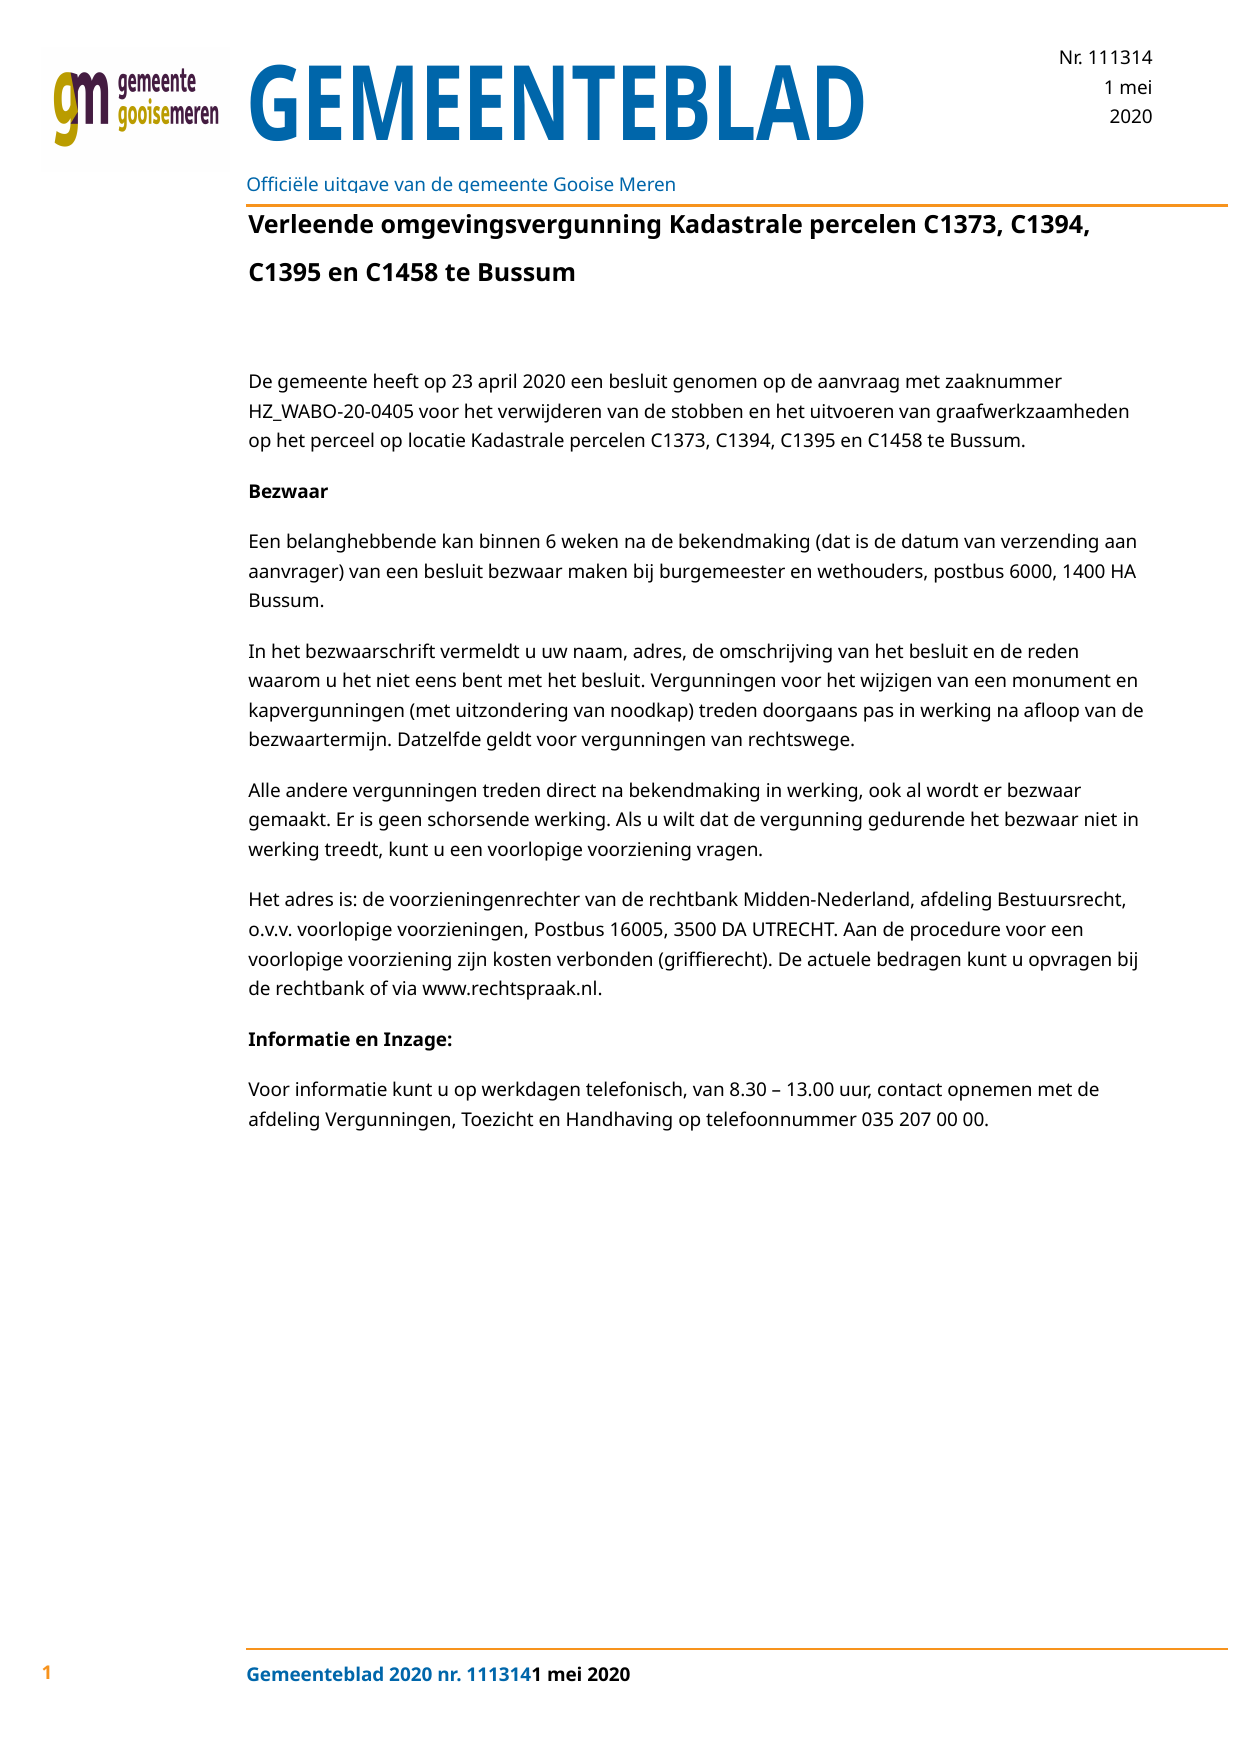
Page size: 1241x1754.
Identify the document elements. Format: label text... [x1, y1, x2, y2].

picture [41, 47, 231, 172]
text Bezwaar [248, 478, 1152, 504]
text Voor informatie kunt u op werkdagen telefonisch, van 8.30 – 13.00 uur, contact opnemen met de afdeling Vergunningen, Toezicht en Handhaving op telefoonnummer 035 207 00 00. [248, 1076, 1152, 1132]
text Verleende omgevingsvergunning Kadastrale percelen C1373, C1394, C1395 en C1458 te Bussum [248, 207, 1152, 288]
text Het adres is: de voorzieningenrechter van de rechtbank Midden-Nederland, afdeling Bestuursrecht, o.v.v. voorlopige voorzieningen, Postbus 16005, 3500 DA UTRECHT. Aan de procedure voor een voorlopige voorziening zijn kosten verbonden (griffierecht). De actuele bedragen kunt u opvragen bij de rechtbank of via www.rechtspraak.nl. [248, 887, 1152, 1001]
text Alle andere vergunningen treden direct na bekendmaking in werking, ook al wordt er bezwaar gemaakt. Er is geen schorsende werking. Als u wilt dat de vergunning gedurende het bezwaar niet in werking treedt, kunt u een voorlopige voorziening vragen. [248, 777, 1152, 862]
text Informatie en Inzage: [248, 1026, 1152, 1052]
text In het bezwaarschrift vermeldt u uw naam, adres, de omschrijving van het besluit en de reden waarom u het niet eens bent met het besluit. Vergunningen voor het wijzigen van een monument en kapvergunningen (met uitzondering van noodkap) treden doorgaans pas in werking na afloop van de bezwaartermijn. Datzelfde geldt voor vergunningen van rechtswege. [248, 638, 1152, 752]
text De gemeente heeft op 23 april 2020 een besluit genomen op de aanvraag met zaaknummer HZ_WABO-20-0405 voor het verwijderen van de stobben en het uitvoeren van graafwerkzaamheden op het perceel op locatie Kadastrale percelen C1373, C1394, C1395 en C1458 te Bussum. [248, 368, 1152, 453]
text Een belanghebbende kan binnen 6 weken na de bekendmaking (dat is de datum van verzending aan aanvrager) van een besluit bezwaar maken bij burgemeester en wethouders, postbus 6000, 1400 HA Bussum. [248, 528, 1152, 613]
